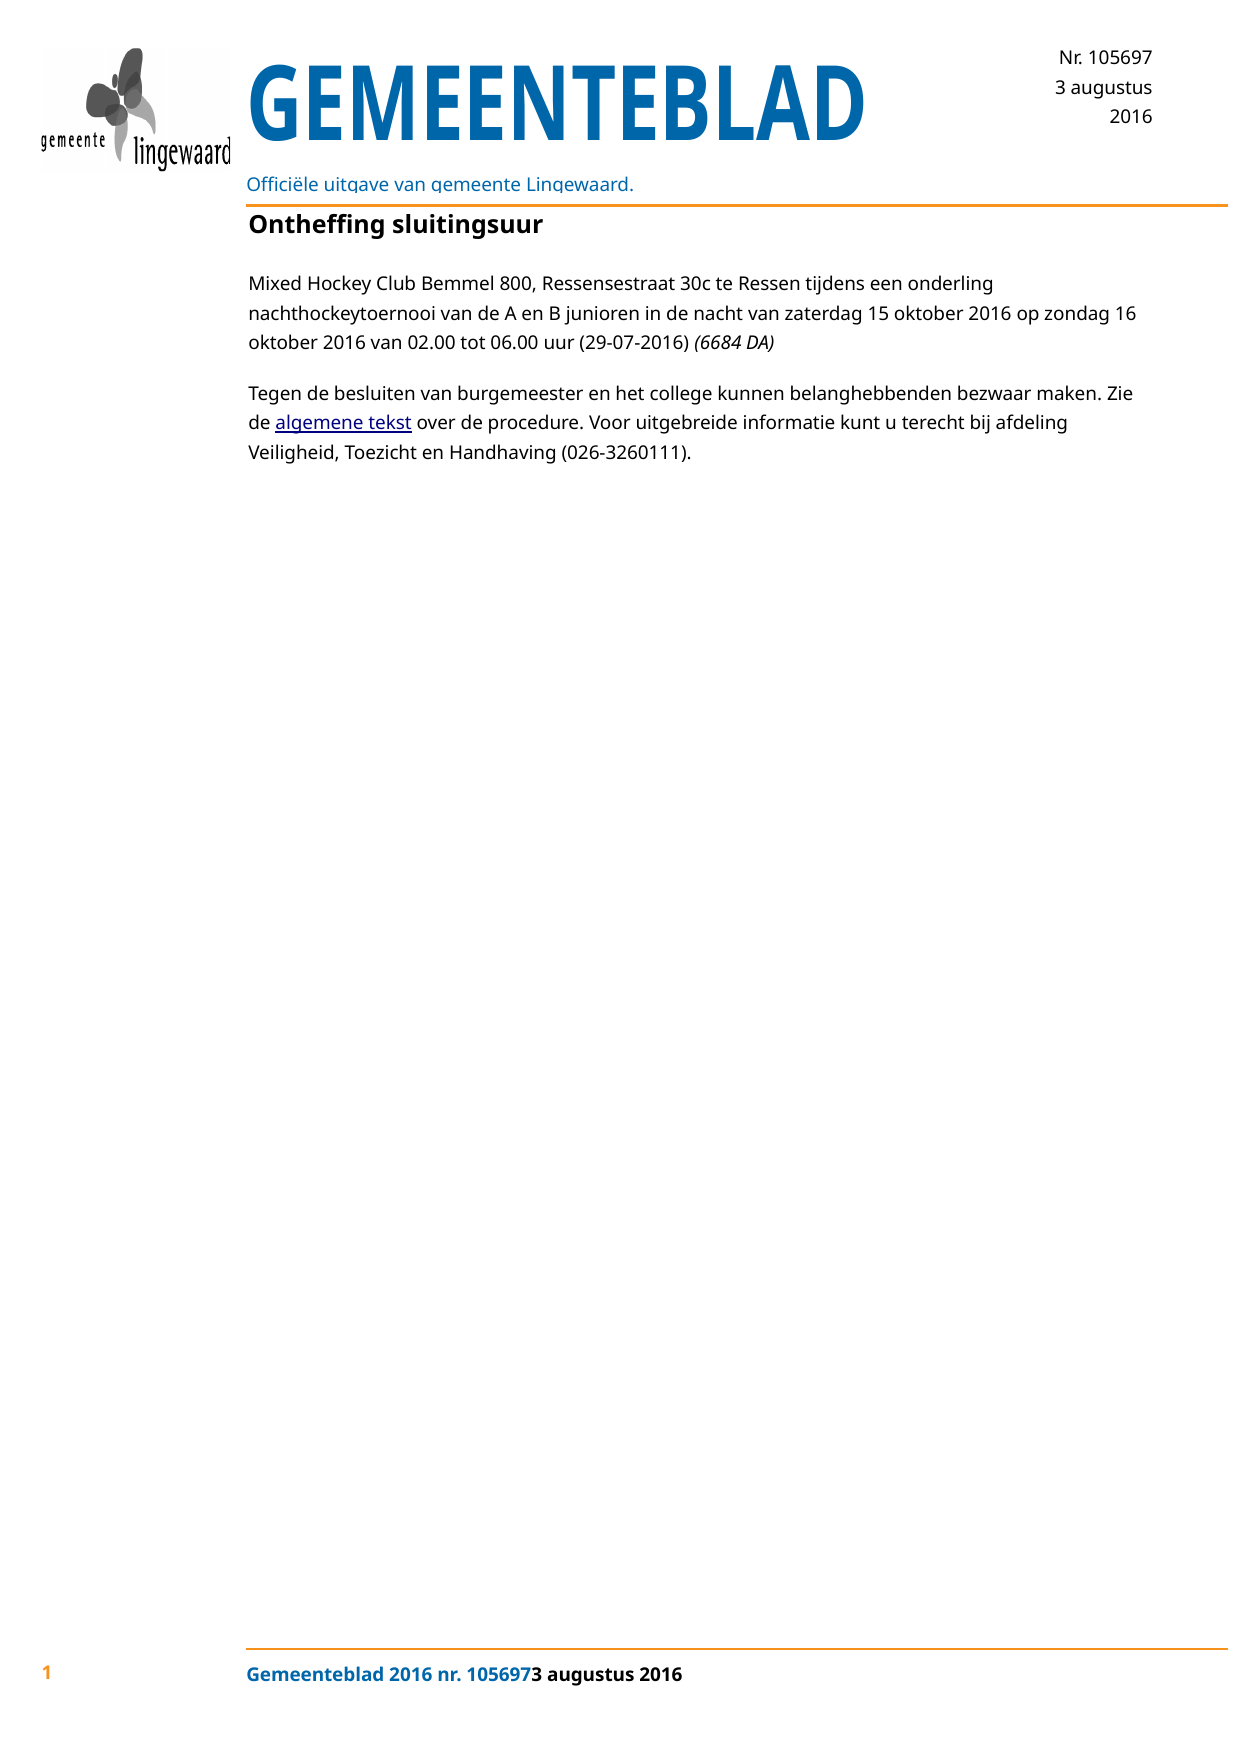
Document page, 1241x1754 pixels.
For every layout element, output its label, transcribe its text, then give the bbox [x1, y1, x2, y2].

text Mixed Hockey Club Bemmel 800, Ressensestraat 30c te Ressen tijdens een onderling nachthockeytoernooi van de A en B junioren in de nacht van zaterdag 15 oktober 2016 op zondag 16 oktober 2016 van 02.00 tot 06.00 uur (29-07-2016) (6684 DA) [248, 270, 1152, 355]
text Tegen de besluiten van burgemeester en het college kunnen belanghebbenden bezwaar maken. Zie de algemene tekst over de procedure. Voor uitgebreide informatie kunt u terecht bij afdeling Veiligheid, Toezicht en Handhaving (026-3260111). [248, 380, 1152, 465]
picture [41, 47, 231, 172]
text Ontheffing sluitingsuur [248, 207, 1152, 241]
